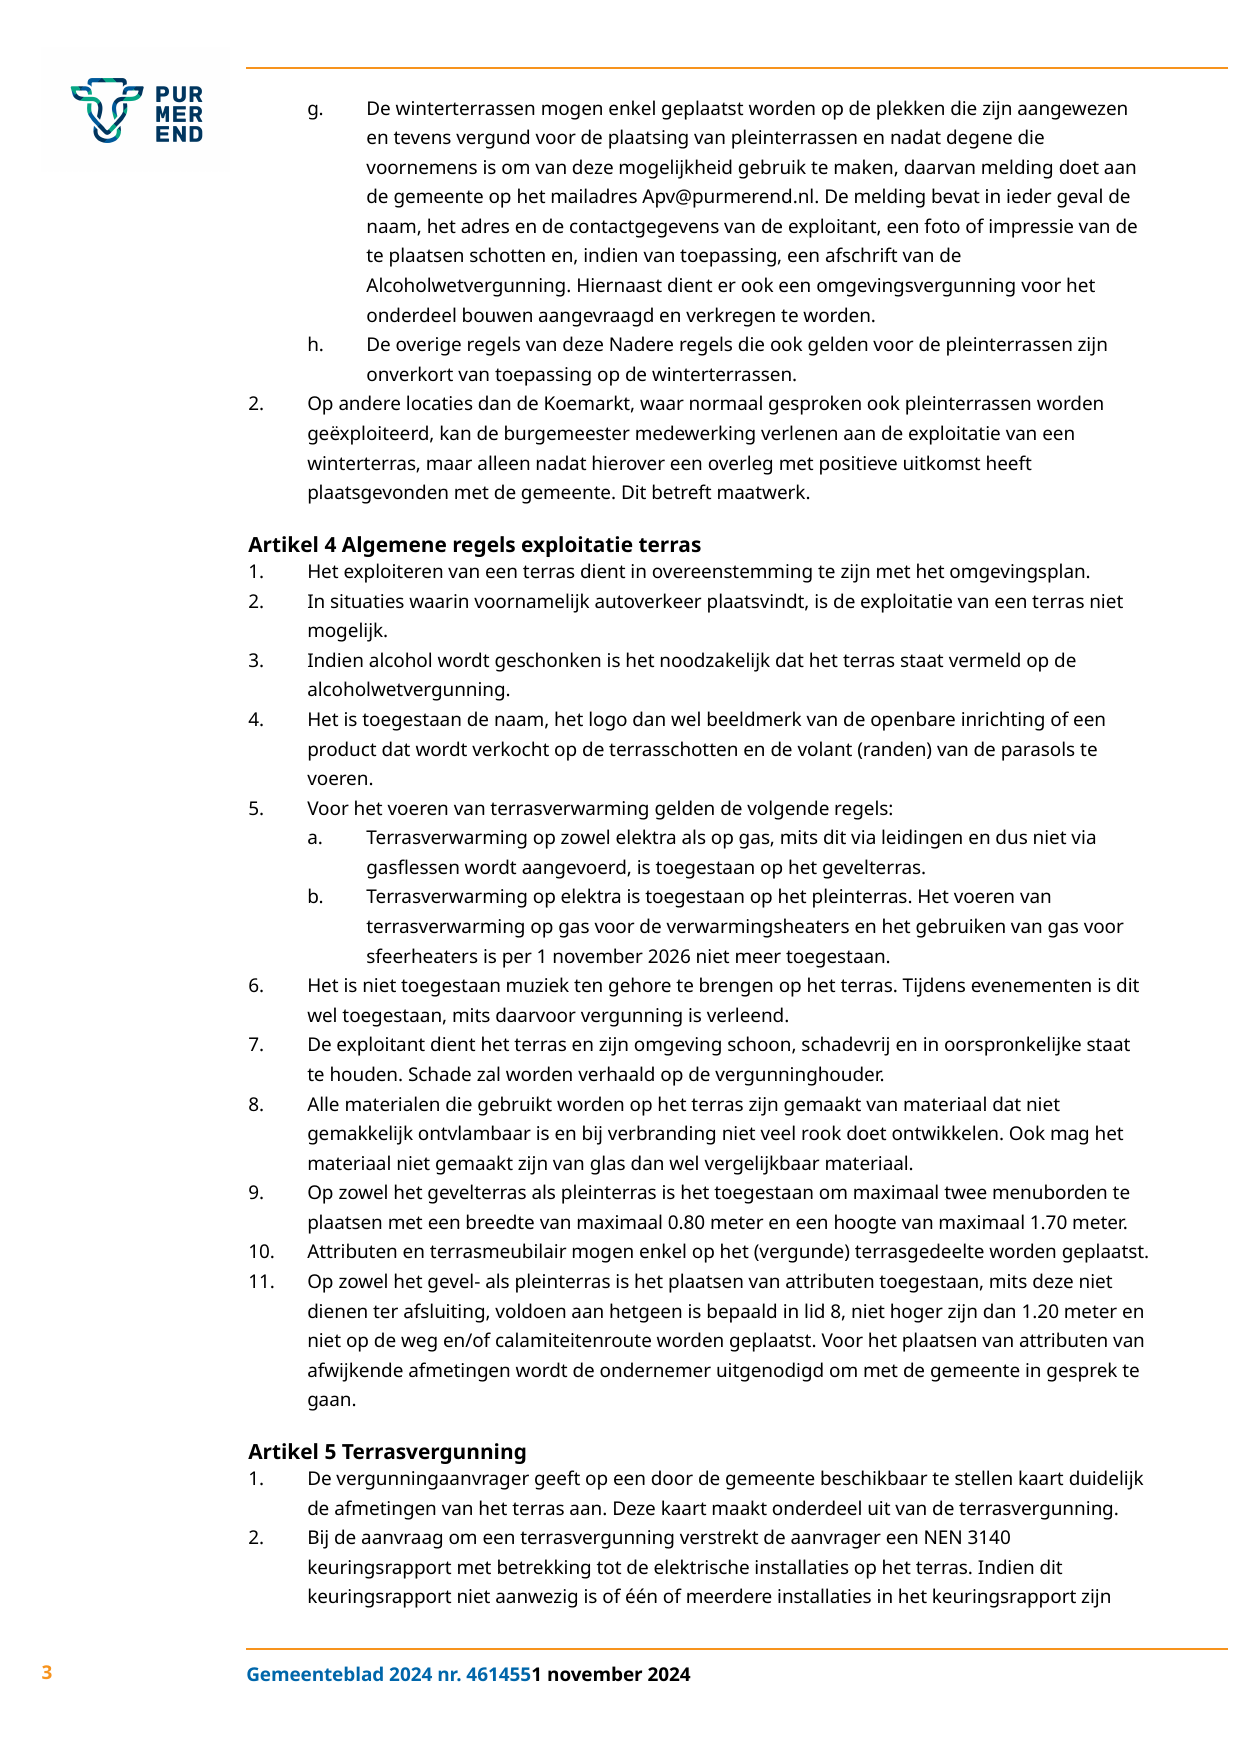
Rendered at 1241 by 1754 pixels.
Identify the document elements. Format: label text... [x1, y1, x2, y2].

list De winterterrassen mogen enkel geplaatst worden op de plekken die zijn aangewezen en tevens vergund voor de plaatsing van pleinterrassen en nadat degene die voornemens is om van deze mogelijkheid gebruik te maken, daarvan melding doet aan de gemeente op het mailadres Apv@purmerend.nl. De melding bevat in ieder geval de naam, het adres en de contactgegevens van de exploitant, een foto of impressie van de te plaatsen schotten en, indien van toepassing, een afschrift van de Alcoholwetvergunning. Hiernaast dient er ook een omgevingsvergunning voor het onderdeel bouwen aangevraagd en verkregen te worden. [307, 95, 1152, 328]
list De overige regels van deze Nadere regels die ook gelden voor de pleinterrassen zijn onverkort van toepassing op de winterterrassen. [307, 331, 1152, 387]
text Artikel 4 Algemene regels exploitatie terras [248, 530, 1152, 558]
list Het exploiteren van een terras dient in overeenstemming te zijn met het omgevingsplan. [248, 558, 1152, 584]
list Het is toegestaan de naam, het logo dan wel beeldmerk van de openbare inrichting of een product dat wordt verkocht op de terrasschotten en de volant (randen) van de parasols te voeren. [248, 706, 1152, 791]
list Terrasverwarming op elektra is toegestaan op het pleinterras. Het voeren van terrasverwarming op gas voor de verwarmingsheaters en het gebruiken van gas voor sfeerheaters is per 1 november 2026 niet meer toegestaan. [307, 884, 1152, 968]
list Attributen en terrasmeubilair mogen enkel op het (vergunde) terrasgedeelte worden geplaatst. [248, 1239, 1152, 1264]
list Indien alcohol wordt geschonken is het noodzakelijk dat het terras staat vermeld op de alcoholwetvergunning. [248, 647, 1152, 702]
text Artikel 5 Terrasvergunning [248, 1437, 1152, 1465]
picture [41, 47, 231, 172]
list Alle materialen die gebruikt worden op het terras zijn gemaakt van materiaal dat niet gemakkelijk ontvlambaar is en bij verbranding niet veel rook doet ontwikkelen. Ook mag het materiaal niet gemaakt zijn van glas dan wel vergelijkbaar materiaal. [248, 1091, 1152, 1176]
list Op andere locaties dan de Koemarkt, waar normaal gesproken ook pleinterrassen worden geëxploiteerd, kan de burgemeester medewerking verlenen aan de exploitatie van een winterterras, maar alleen nadat hierover een overleg met positieve uitkomst heeft plaatsgevonden met de gemeente. Dit betreft maatwerk. [248, 391, 1152, 505]
list Op zowel het gevelterras als pleinterras is het toegestaan om maximaal twee menuborden te plaatsen met een breedte van maximaal 0.80 meter en een hoogte van maximaal 1.70 meter. [248, 1179, 1152, 1235]
list Het is niet toegestaan muziek ten gehore te brengen op het terras. Tijdens evenementen is dit wel toegestaan, mits daarvoor vergunning is verleend. [248, 972, 1152, 1028]
list Bij de aanvraag om een terrasvergunning verstrekt de aanvrager een NEN 3140 keuringsrapport met betrekking tot de elektrische installaties op het terras. Indien dit keuringsrapport niet aanwezig is of één of meerdere installaties in het keuringsrapport zijn [248, 1524, 1152, 1609]
list Voor het voeren van terrasverwarming gelden de volgende regels: [248, 795, 1152, 821]
list De exploitant dient het terras en zijn omgeving schoon, schadevrij en in oorspronkelijke staat te houden. Schade zal worden verhaald op de vergunninghouder. [248, 1032, 1152, 1087]
list Op zowel het gevel- als pleinterras is het plaatsen van attributen toegestaan, mits deze niet dienen ter afsluiting, voldoen aan hetgeen is bepaald in lid 8, niet hoger zijn dan 1.20 meter en niet op de weg en/of calamiteitenroute worden geplaatst. Voor het plaatsen van attributen van afwijkende afmetingen wordt de ondernemer uitgenodigd om met de gemeente in gesprek te gaan. [248, 1268, 1152, 1412]
list Terrasverwarming op zowel elektra als op gas, mits dit via leidingen en dus niet via gasflessen wordt aangevoerd, is toegestaan op het gevelterras. [307, 824, 1152, 880]
list De vergunningaanvrager geeft op een door de gemeente beschikbaar te stellen kaart duidelijk de afmetingen van het terras aan. Deze kaart maakt onderdeel uit van de terrasvergunning. [248, 1465, 1152, 1521]
list In situaties waarin voornamelijk autoverkeer plaatsvindt, is de exploitatie van een terras niet mogelijk. [248, 588, 1152, 643]
